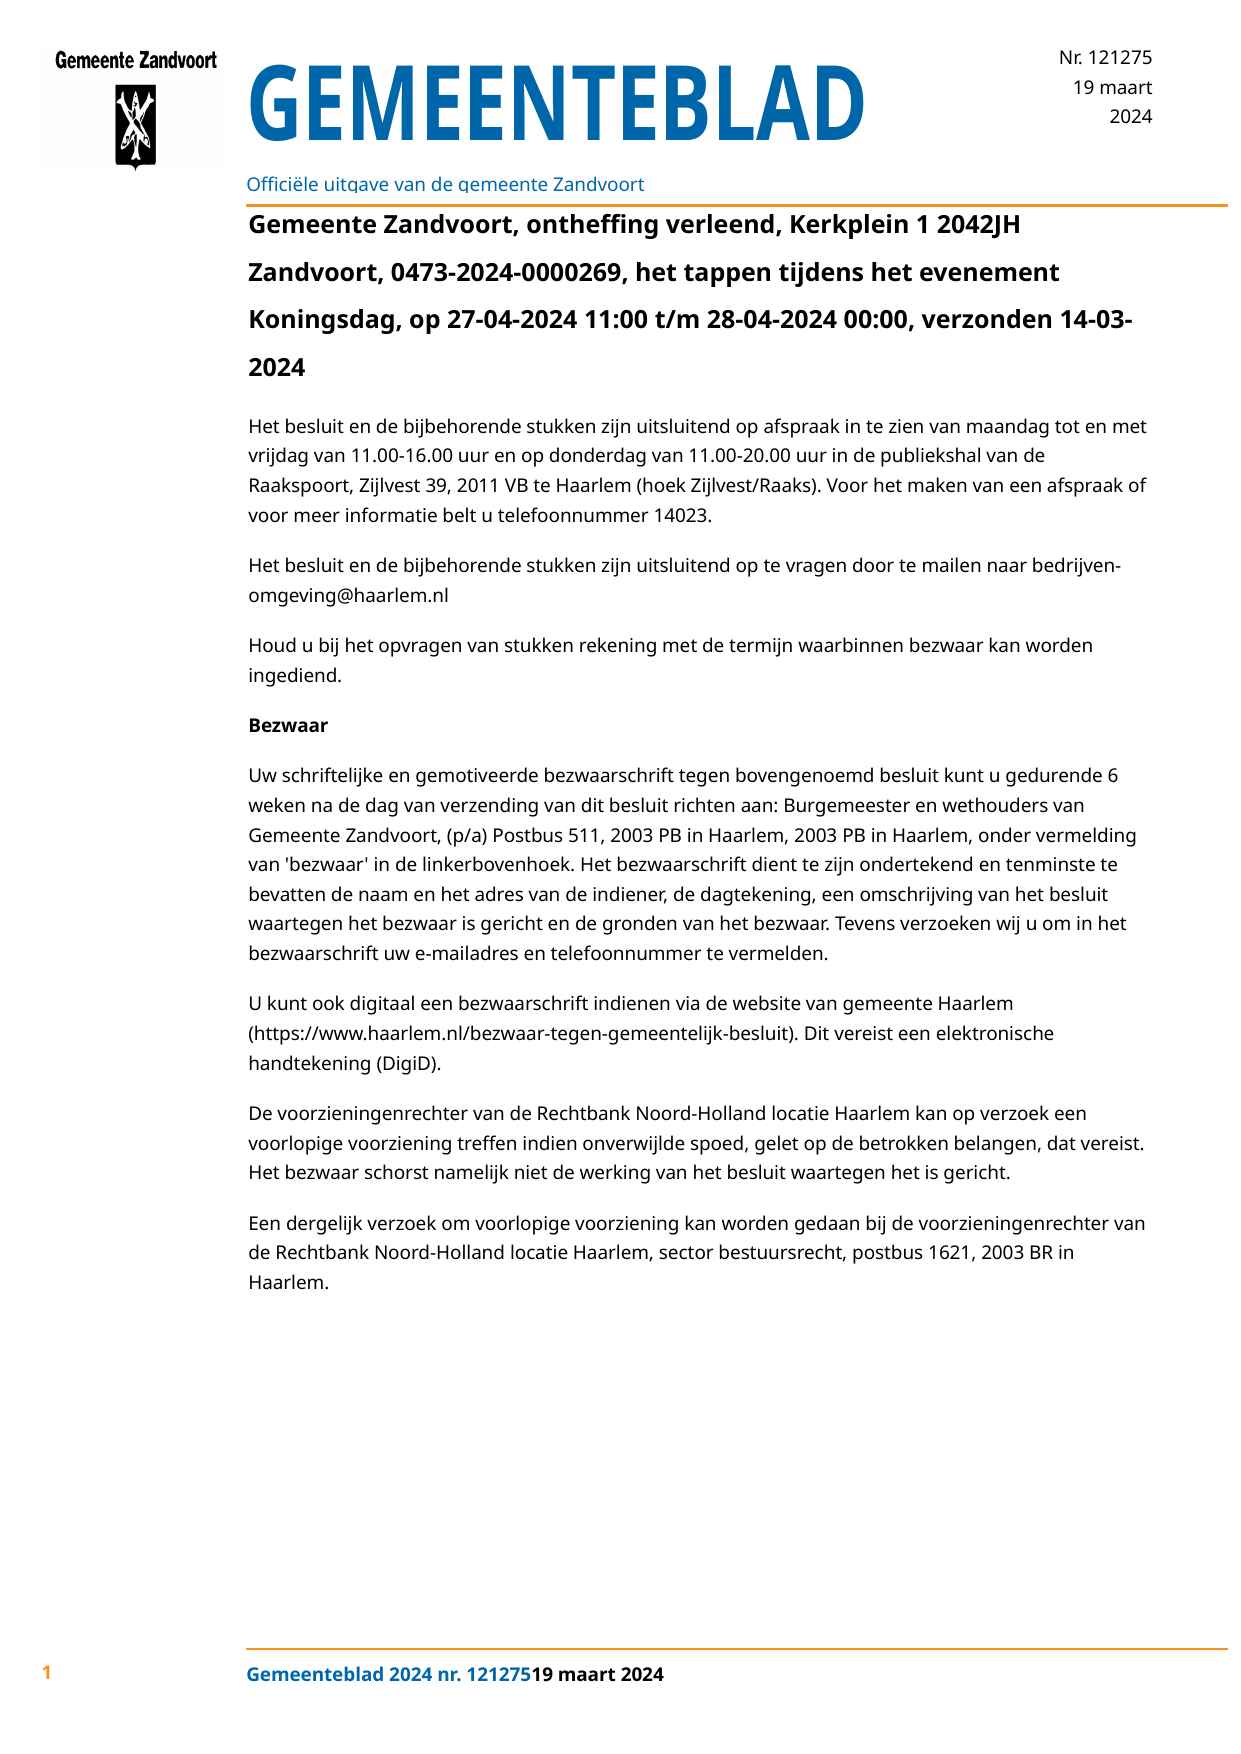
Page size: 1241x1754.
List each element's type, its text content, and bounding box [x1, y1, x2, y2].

text De voorzieningenrechter van de Rechtbank Noord-Holland locatie Haarlem kan op verzoek een voorlopige voorziening treffen indien onverwijlde spoed, gelet op de betrokken belangen, dat vereist. Het bezwaar schorst namelijk niet de werking van het besluit waartegen het is gericht. [248, 1100, 1152, 1185]
text Een dergelijk verzoek om voorlopige voorziening kan worden gedaan bij de voorzieningenrechter van de Rechtbank Noord-Holland locatie Haarlem, sector bestuursrecht, postbus 1621, 2003 BR in Haarlem. [248, 1210, 1152, 1295]
text Het besluit en de bijbehorende stukken zijn uitsluitend op te vragen door te mailen naar bedrijven-omgeving@haarlem.nl [248, 552, 1152, 608]
text U kunt ook digitaal een bezwaarschrift indienen via de website van gemeente Haarlem (https://www.haarlem.nl/bezwaar-tegen-gemeentelijk-besluit). Dit vereist een elektronische handtekening (DigiD). [248, 991, 1152, 1076]
text Bezwaar [248, 712, 1152, 738]
text Het besluit en de bijbehorende stukken zijn uitsluitend op afspraak in te zien van maandag tot en met vrijdag van 11.00-16.00 uur en op donderdag van 11.00-20.00 uur in de publiekshal van de Raakspoort, Zijlvest 39, 2011 VB te Haarlem (hoek Zijlvest/Raaks). Voor het maken van een afspraak of voor meer informatie belt u telefoonnummer 14023. [248, 413, 1152, 528]
text Gemeente Zandvoort, ontheffing verleend, Kerkplein 1 2042JH Zandvoort, 0473-2024-0000269, het tappen tijdens het evenement Koningsdag, op 27-04-2024 11:00 t/m 28-04-2024 00:00, verzonden 14-03-2024 [248, 207, 1152, 384]
picture [41, 47, 231, 172]
text Houd u bij het opvragen van stukken rekening met de termijn waarbinnen bezwaar kan worden ingediend. [248, 632, 1152, 688]
text Uw schriftelijke en gemotiveerde bezwaarschrift tegen bovengenoemd besluit kunt u gedurende 6 weken na de dag van verzending van dit besluit richten aan: Burgemeester en wethouders van Gemeente Zandvoort, (p/a) Postbus 511, 2003 PB in Haarlem, 2003 PB in Haarlem, onder vermelding van 'bezwaar' in de linkerbovenhoek. Het bezwaarschrift dient te zijn ondertekend en tenminste te bevatten de naam en het adres van de indiener, de dagtekening, een omschrijving van het besluit waartegen het bezwaar is gericht en de gronden van het bezwaar. Tevens verzoeken wij u om in het bezwaarschrift uw e-mailadres en telefoonnummer te vermelden. [248, 763, 1152, 966]
